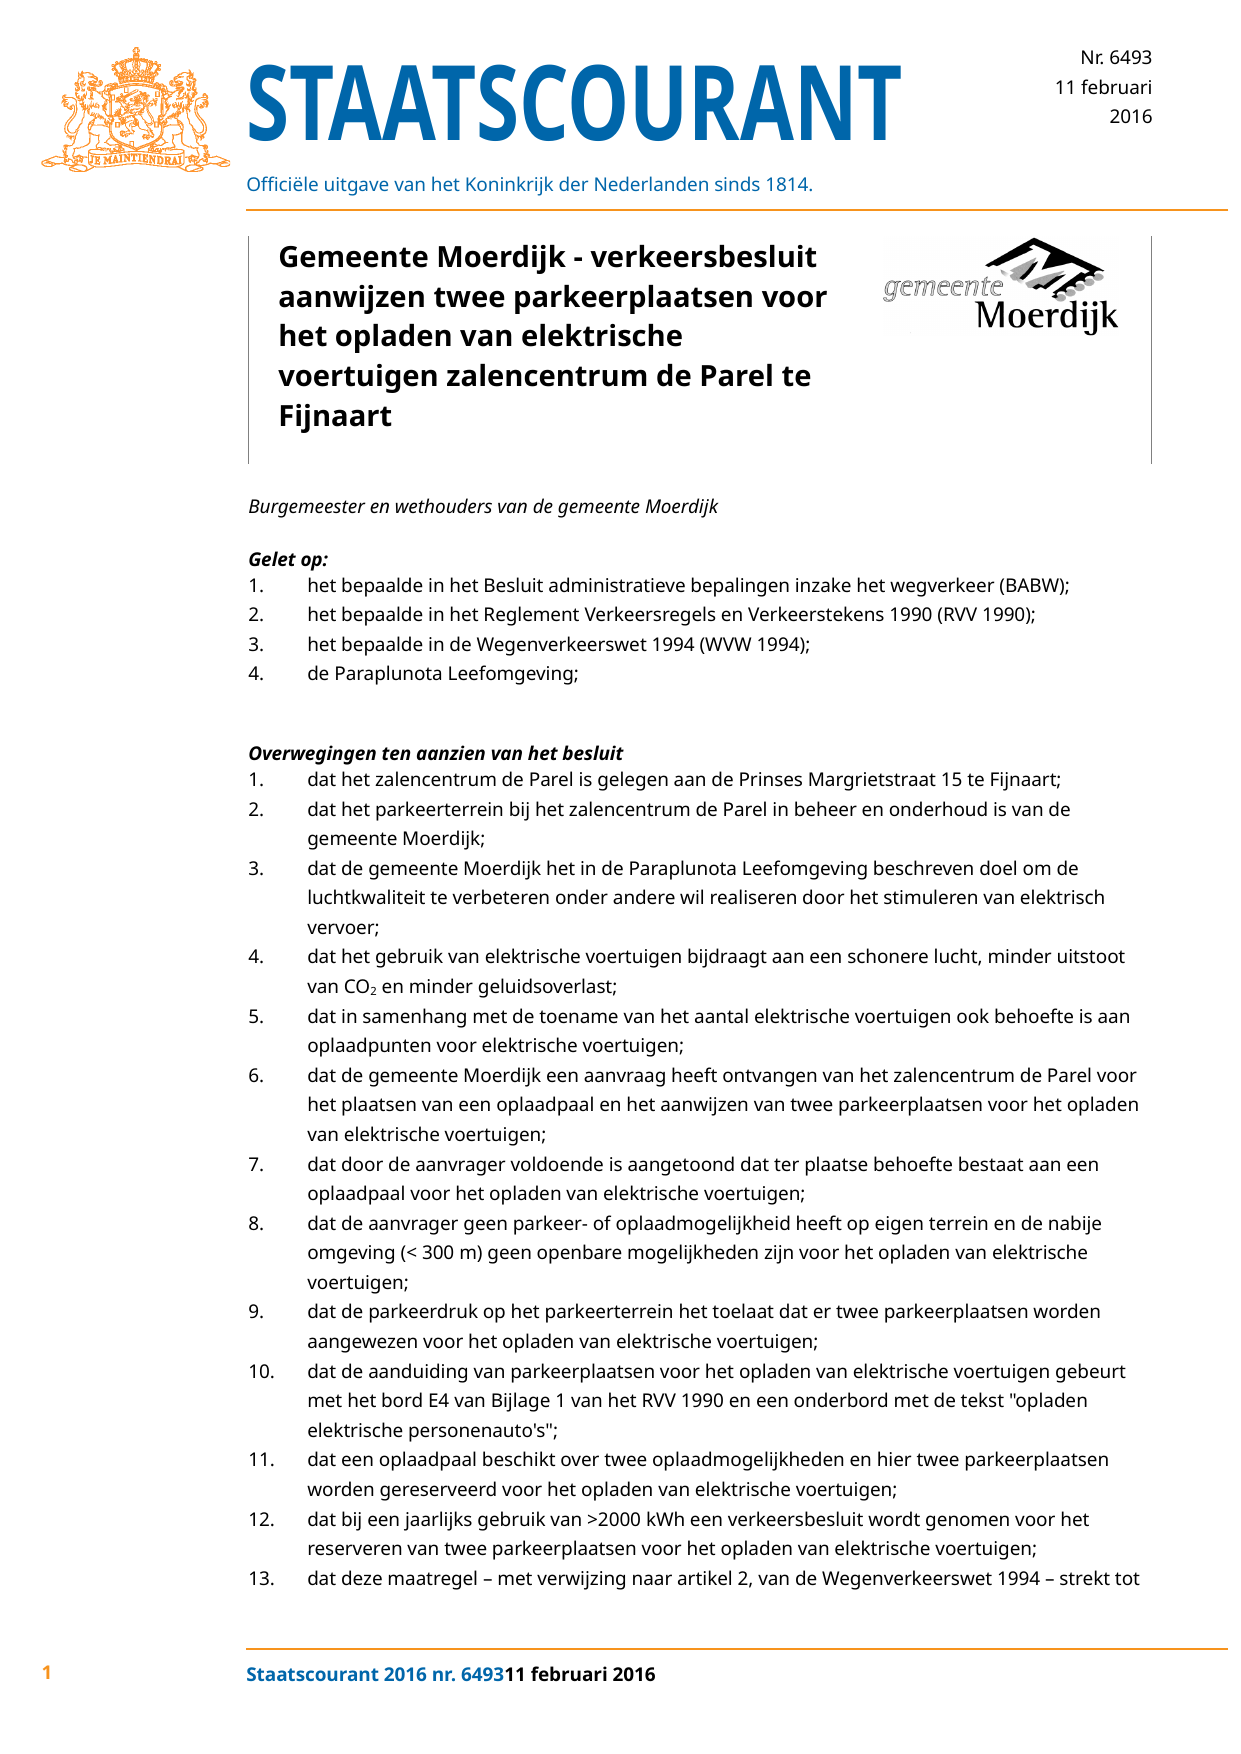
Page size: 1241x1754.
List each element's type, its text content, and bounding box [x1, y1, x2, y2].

list dat een oplaadpaal beschikt over twee oplaadmogelijkheden en hier twee parkeerplaatsen worden gereserveerd voor het opladen van elektrische voertuigen; [248, 1447, 1152, 1502]
list dat het gebruik van elektrische voertuigen bijdraagt aan een schonere lucht, minder uitstoot van CO2 en minder geluidsoverlast; [248, 944, 1152, 999]
text Burgemeester en wethouders van de gemeente Moerdijk [248, 493, 1152, 519]
picture [882, 236, 1119, 336]
list dat het zalencentrum de Parel is gelegen aan de Prinses Margrietstraat 15 te Fijnaart; [248, 766, 1152, 792]
list de Paraplunota Leefomgeving; [248, 661, 1152, 686]
list dat deze maatregel – met verwijzing naar artikel 2, van de Wegenverkeerswet 1994 – strekt tot [248, 1565, 1152, 1591]
list dat het parkeerterrein bij het zalencentrum de Parel in beheer en onderhoud is van de gemeente Moerdijk; [248, 796, 1152, 851]
list het bepaalde in de Wegenverkeerswet 1994 (WVW 1994); [248, 631, 1152, 657]
list dat bij een jaarlijks gebruik van >2000 kWh een verkeersbesluit wordt genomen voor het reserveren van twee parkeerplaatsen voor het opladen van elektrische voertuigen; [248, 1506, 1152, 1561]
list dat de gemeente Moerdijk het in de Paraplunota Leefomgeving beschreven doel om de luchtkwaliteit te verbeteren onder andere wil realiseren door het stimuleren van elektrisch vervoer; [248, 855, 1152, 940]
list dat de aanduiding van parkeerplaatsen voor het opladen van elektrische voertuigen gebeurt met het bord E4 van Bijlage 1 van het RVV 1990 en een onderbord met de tekst "opladen elektrische personenauto's"; [248, 1358, 1152, 1443]
text Gelet op: [248, 546, 1152, 572]
list dat de gemeente Moerdijk een aanvraag heeft ontvangen van het zalencentrum de Parel voor het plaatsen van een oplaadpaal en het aanwijzen van twee parkeerplaatsen voor het opladen van elektrische voertuigen; [248, 1062, 1152, 1147]
picture [41, 47, 231, 172]
list dat de parkeerdruk op het parkeerterrein het toelaat dat er twee parkeerplaatsen worden aangewezen voor het opladen van elektrische voertuigen; [248, 1299, 1152, 1354]
list dat de aanvrager geen parkeer- of oplaadmogelijkheid heeft op eigen terrein en de nabije omgeving (< 300 m) geen openbare mogelijkheden zijn voor het opladen van elektrische voertuigen; [248, 1210, 1152, 1295]
text Overwegingen ten aanzien van het besluit [248, 740, 1152, 766]
list dat door de aanvrager voldoende is aangetoond dat ter plaatse behoefte bestaat aan een oplaadpaal voor het opladen van elektrische voertuigen; [248, 1151, 1152, 1206]
list dat in samenhang met de toename van het aantal elektrische voertuigen ook behoefte is aan oplaadpunten voor elektrische voertuigen; [248, 1003, 1152, 1058]
list het bepaalde in het Besluit administratieve bepalingen inzake het wegverkeer (BABW); [248, 572, 1152, 598]
list het bepaalde in het Reglement Verkeersregels en Verkeerstekens 1990 (RVV 1990); [248, 601, 1152, 627]
table_header Gemeente Moerdijk - verkeersbesluit aanwijzen twee parkeerplaatsen voor het opladen van elektrische voertuigen zalencentrum de Parel te Fijnaart [249, 236, 850, 464]
table_header [850, 236, 1151, 464]
